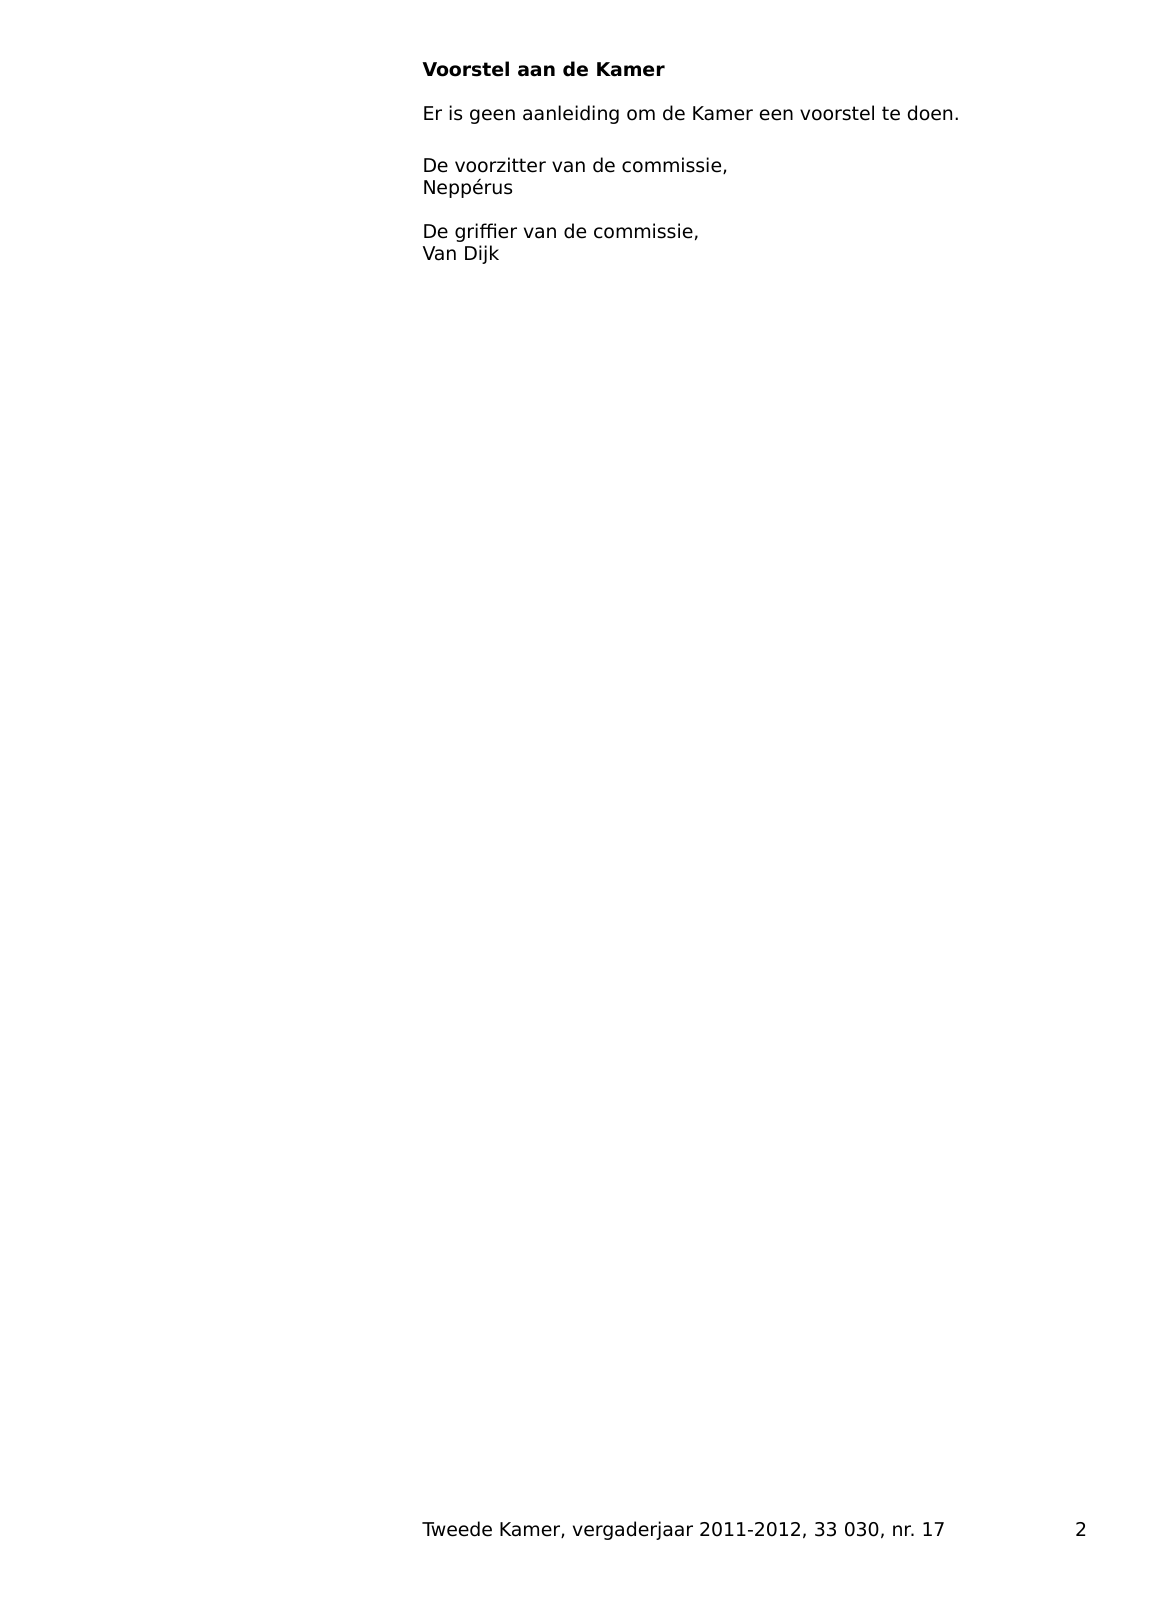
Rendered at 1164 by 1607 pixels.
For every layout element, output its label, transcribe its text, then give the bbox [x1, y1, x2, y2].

subtitle Voorstel aan de Kamer [422, 59, 1087, 81]
text De voorzitter van de commissie, Neppérus [422, 155, 1087, 199]
text Er is geen aanleiding om de Kamer een voorstel te doen. [422, 103, 1087, 125]
text De griffier van de commissie, Van Dijk [422, 221, 1087, 265]
